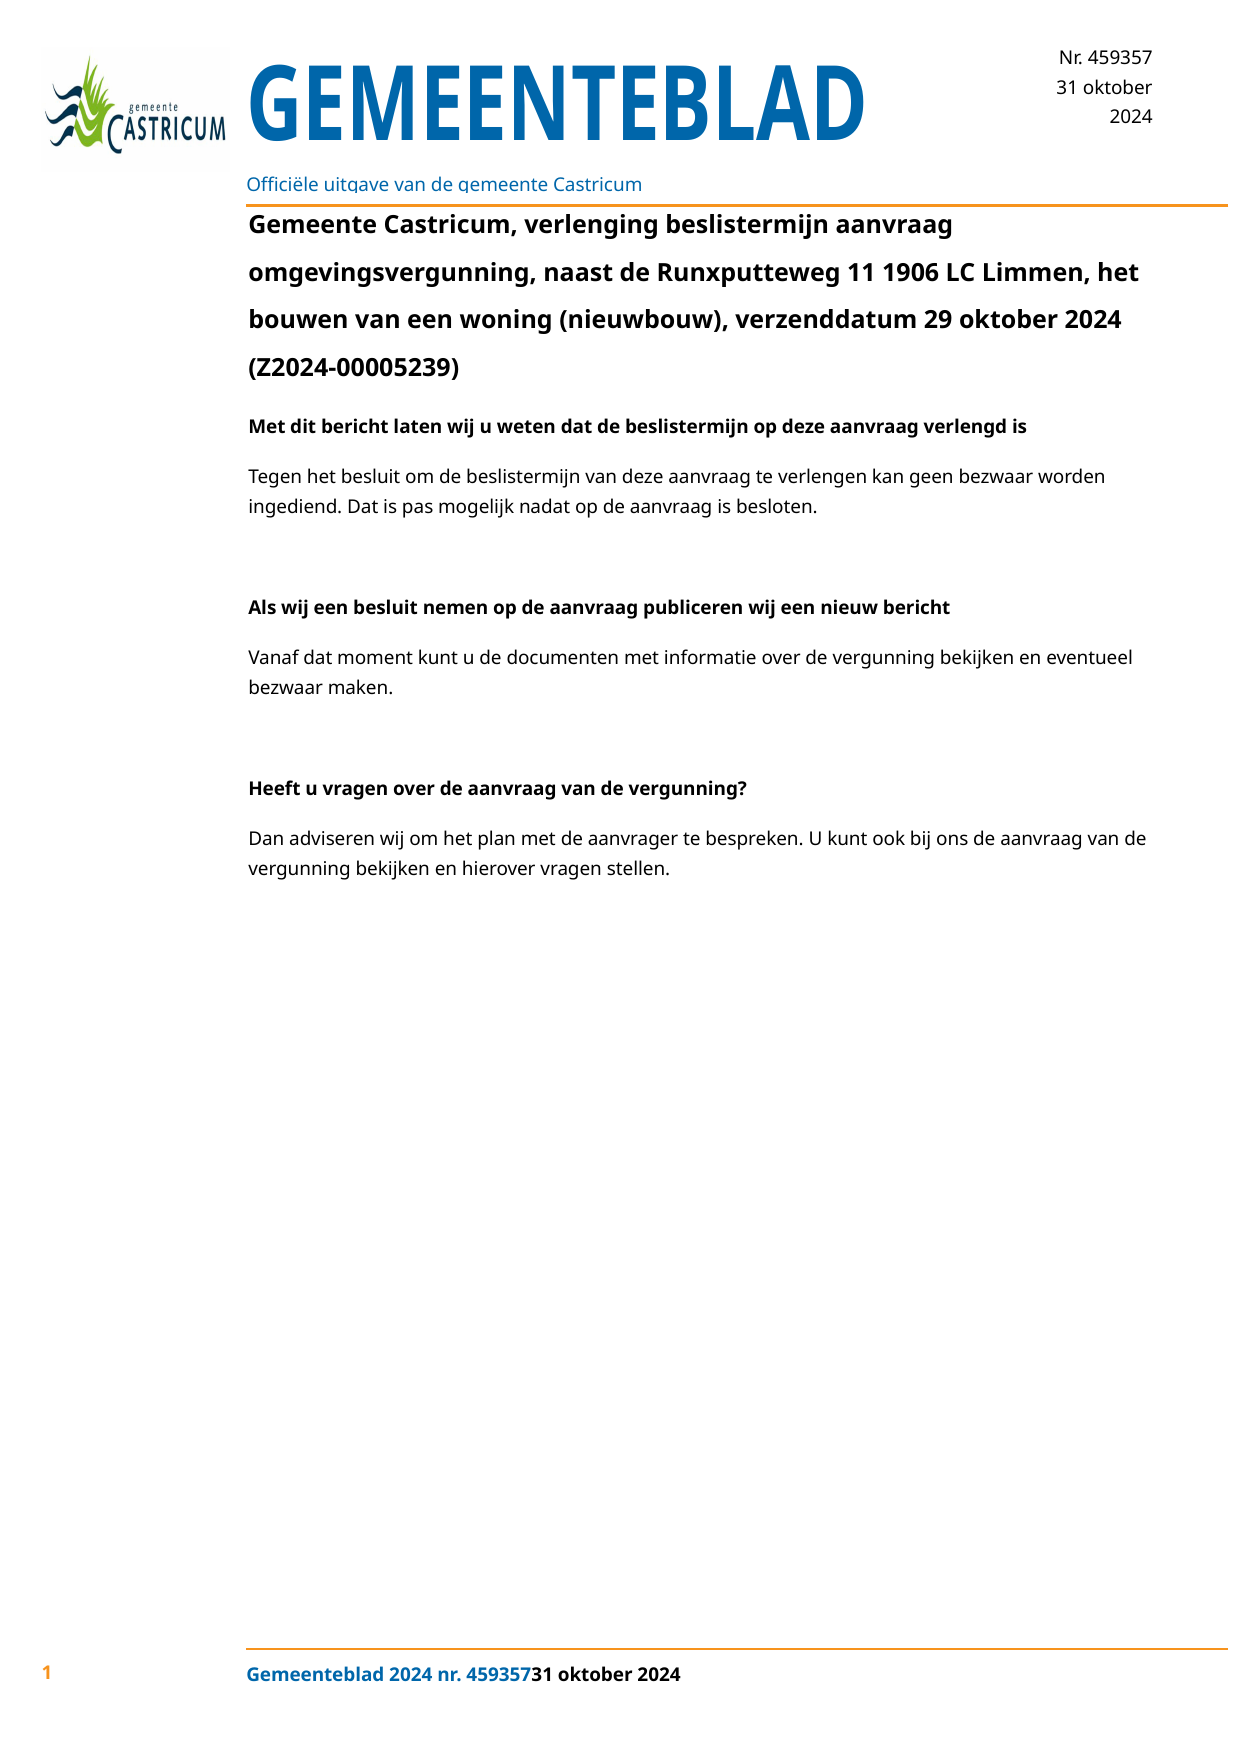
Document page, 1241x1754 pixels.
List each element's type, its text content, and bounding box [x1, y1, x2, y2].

text Als wij een besluit nemen op de aanvraag publiceren wij een nieuw bericht [248, 594, 1152, 620]
text Vanaf dat moment kunt u de documenten met informatie over de vergunning bekijken en eventueel bezwaar maken. [248, 644, 1152, 700]
picture [41, 47, 231, 172]
text Tegen het besluit om de beslistermijn van deze aanvraag te verlengen kan geen bezwaar worden ingediend. Dat is pas mogelijk nadat op de aanvraag is besloten. [248, 463, 1152, 519]
text Gemeente Castricum, verlenging beslistermijn aanvraag omgevingsvergunning, naast de Runxputteweg 11 1906 LC Limmen, het bouwen van een woning (nieuwbouw), verzenddatum 29 oktober 2024 (Z2024-00005239) [248, 207, 1152, 384]
text Met dit bericht laten wij u weten dat de beslistermijn op deze aanvraag verlengd is [248, 413, 1152, 439]
text Heeft u vragen over de aanvraag van de vergunning? [248, 775, 1152, 801]
text Dan adviseren wij om het plan met de aanvrager te bespreken. U kunt ook bij ons de aanvraag van de vergunning bekijken en hierover vragen stellen. [248, 825, 1152, 881]
